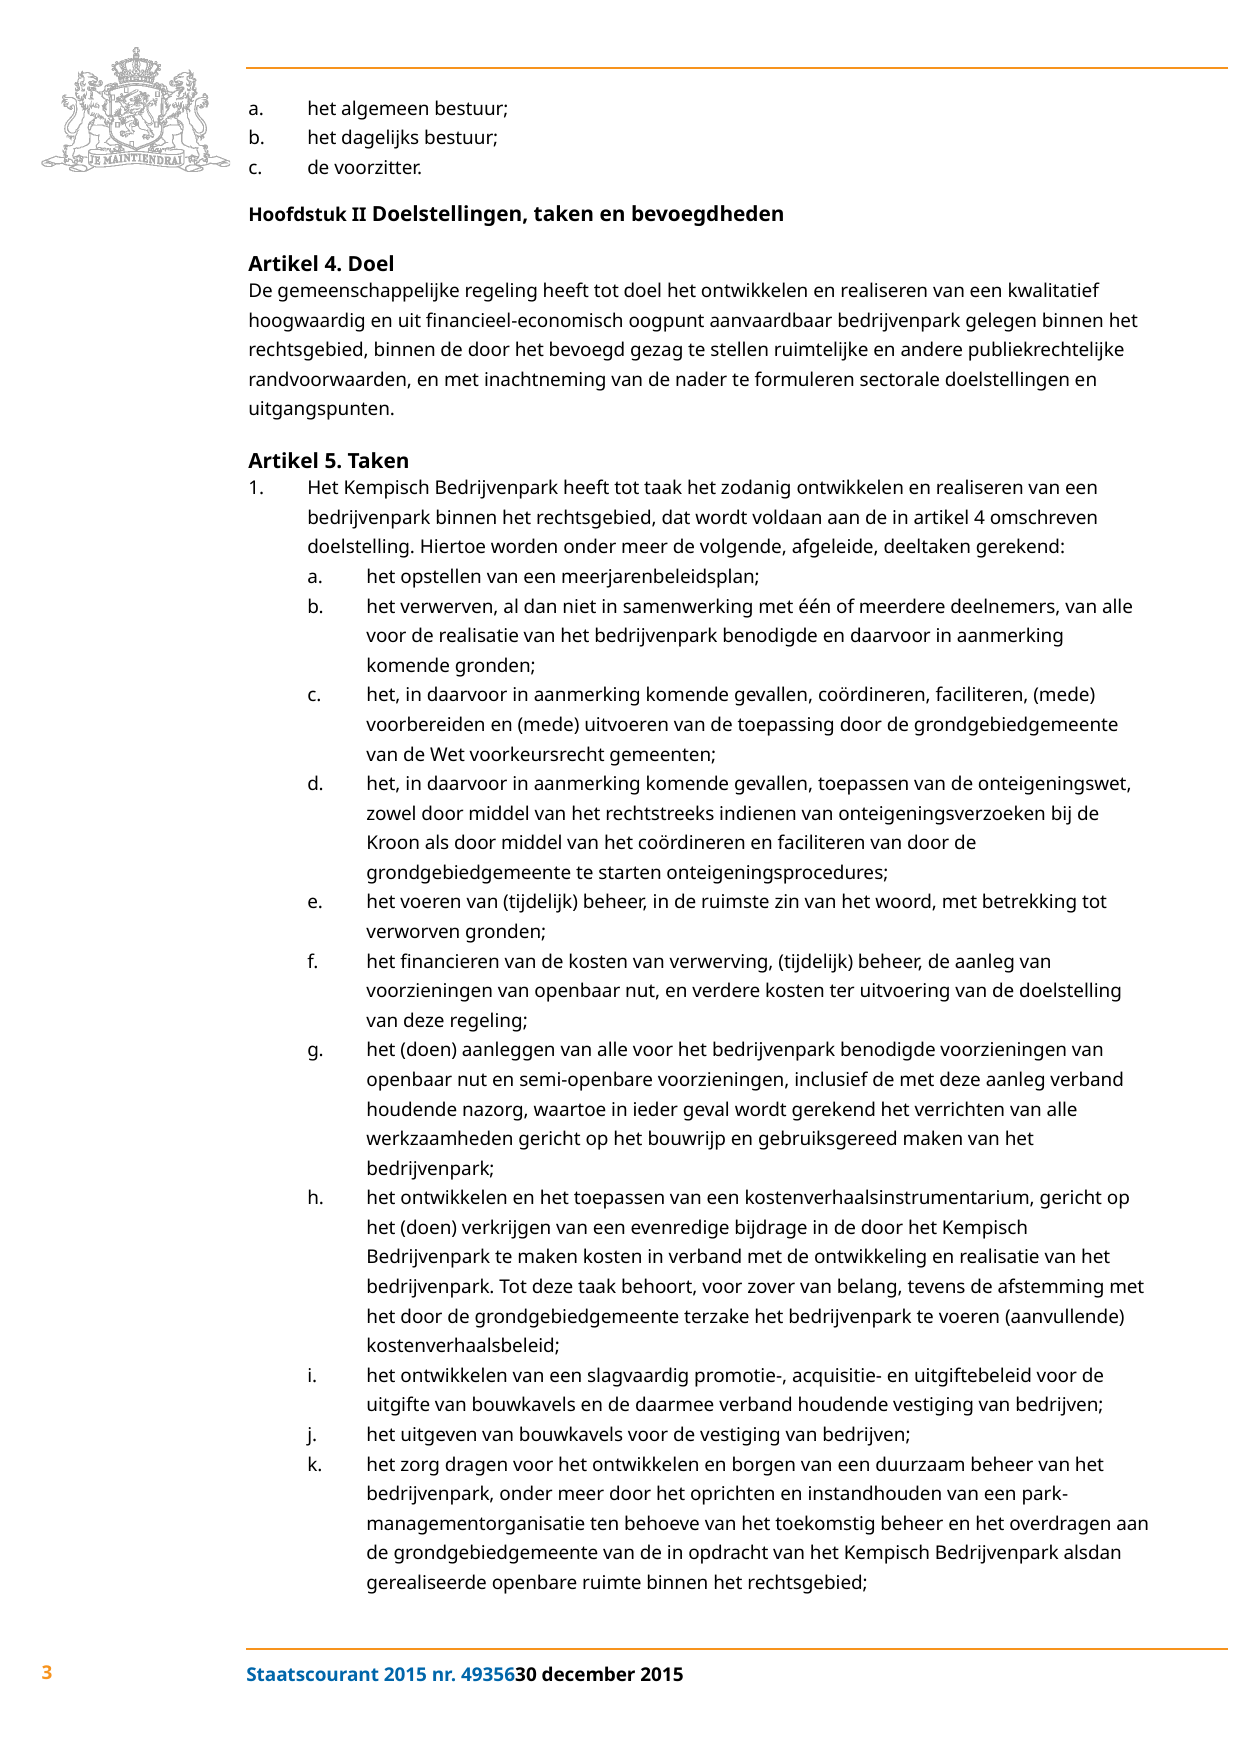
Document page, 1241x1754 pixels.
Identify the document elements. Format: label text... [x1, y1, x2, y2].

text De gemeenschappelijke regeling heeft tot doel het ontwikkelen en realiseren van een kwalitatief hoogwaardig en uit financieel-economisch oogpunt aanvaardbaar bedrijvenpark gelegen binnen het rechtsgebied, binnen de door het bevoegd gezag te stellen ruimtelijke en andere publiekrechtelijke randvoorwaarden, en met inachtneming van de nader te formuleren sectorale doelstellingen en uitgangspunten. [248, 277, 1152, 421]
list het opstellen van een meerjarenbeleidsplan; [307, 563, 1152, 589]
list het financieren van de kosten van verwerving, (tijdelijk) beheer, de aanleg van voorzieningen van openbaar nut, en verdere kosten ter uitvoering van de doelstelling van deze regeling; [307, 948, 1152, 1033]
text Artikel 4. Doel [248, 249, 1152, 277]
list de voorzitter. [248, 154, 1152, 180]
list het voeren van (tijdelijk) beheer, in de ruimste zin van het woord, met betrekking tot verworven gronden; [307, 889, 1152, 944]
list het uitgeven van bouwkavels voor de vestiging van bedrijven; [307, 1421, 1152, 1447]
list het ontwikkelen van een slagvaardig promotie-, acquisitie- en uitgiftebeleid voor de uitgifte van bouwkavels en de daarmee verband houdende vestiging van bedrijven; [307, 1362, 1152, 1417]
picture [41, 47, 231, 172]
list het ontwikkelen en het toepassen van een kostenverhaalsinstrumentarium, gericht op het (doen) verkrijgen van een evenredige bijdrage in de door het Kempisch Bedrijvenpark te maken kosten in verband met de ontwikkeling en realisatie van het bedrijvenpark. Tot deze taak behoort, voor zover van belang, tevens de afstemming met het door de grond­gebiedgemeente terzake het bedrijvenpark te voeren (aanvullende) kostenverhaalsbeleid; [307, 1184, 1152, 1358]
list het, in daarvoor in aanmerking komende gevallen, coördineren, faciliteren, (mede) voorbereiden en (mede) uitvoeren van de toepassing door de grondgebiedgemeente van de Wet voorkeursrecht gemeenten; [307, 682, 1152, 766]
text Artikel 5. Taken [248, 446, 1152, 474]
list het (doen) aanleggen van alle voor het bedrijvenpark benodigde voorzieningen van openbaar nut en semi-openbare voorzieningen, inclusief de met deze aanleg verband houdende nazorg, waartoe in ieder geval wordt gerekend het verrichten van alle werkzaamheden gericht op het bouwrijp en gebruiksgereed maken van het bedrijvenpark; [307, 1037, 1152, 1181]
list het zorg dragen voor het ontwikkelen en borgen van een duurzaam beheer van het bedrijvenpark, onder meer door het oprichten en instandhouden van een park­managementorganisatie ten behoeve van het toekomstig beheer en het overdragen aan de grondgebiedgemeente van de in opdracht van het Kempisch Bedrijvenpark alsdan gerealiseerde openbare ruimte binnen het rechtsgebied; [307, 1451, 1152, 1595]
list het algemeen bestuur; [248, 95, 1152, 121]
list Het Kempisch Bedrijvenpark heeft tot taak het zodanig ontwikkelen en realiseren van een bedrijvenpark binnen het rechtsgebied, dat wordt voldaan aan de in artikel 4 omschreven doelstelling. Hiertoe worden onder meer de volgende, afgeleide, deeltaken gerekend: [248, 474, 1152, 559]
list het, in daarvoor in aanmerking komende gevallen, toepassen van de onteigeningswet, zowel door middel van het rechtstreeks indienen van onteigeningsverzoeken bij de Kroon als door middel van het coördineren en faciliteren van door de grondgebiedgemeente te starten onteigeningsprocedures; [307, 770, 1152, 885]
list het dagelijks bestuur; [248, 124, 1152, 150]
text Hoofdstuk II Doelstellingen, taken en bevoegdheden [248, 199, 1152, 228]
list het verwerven, al dan niet in samenwerking met één of meerdere deelnemers, van alle voor de realisatie van het bedrijvenpark benodigde en daarvoor in aanmerking komende gronden; [307, 593, 1152, 678]
